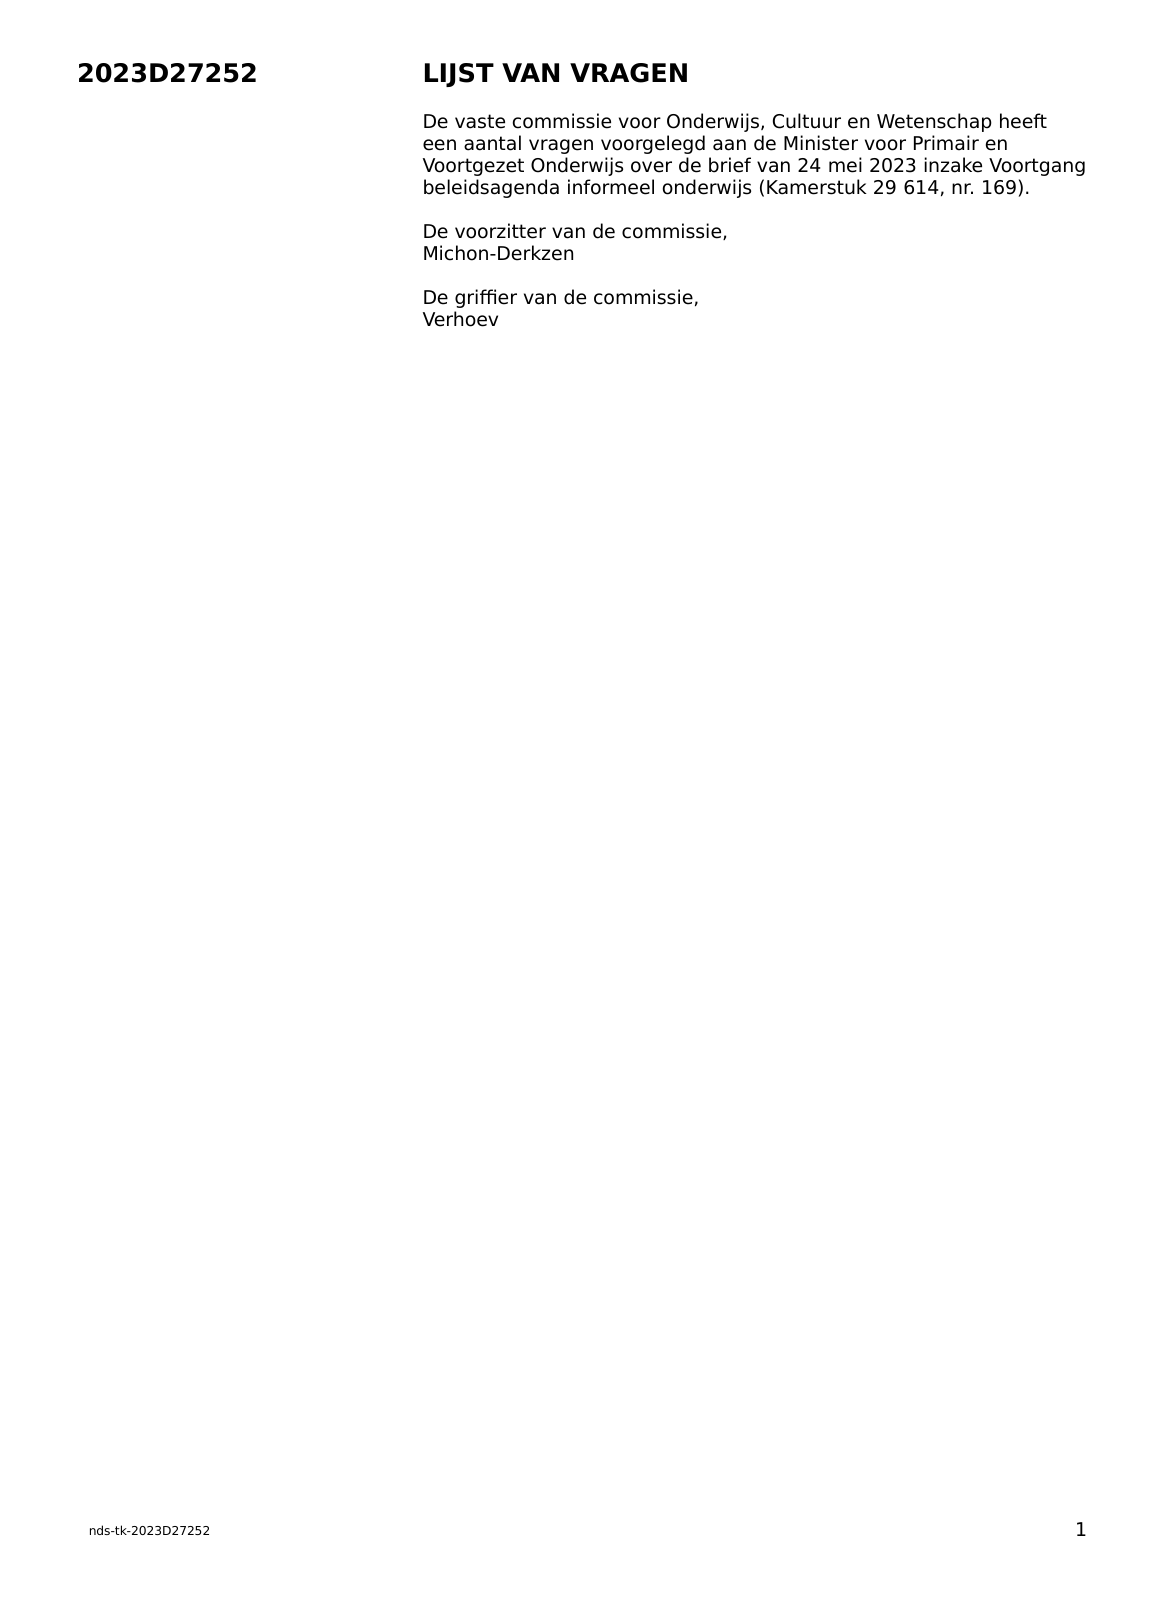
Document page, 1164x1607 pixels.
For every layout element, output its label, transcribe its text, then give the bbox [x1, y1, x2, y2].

text Michon-Derkzen [422, 243, 1087, 265]
text De griffier van de commissie, [422, 287, 1087, 309]
text nds-tk-2023D27252 [88, 1524, 323, 1538]
text De voorzitter van de commissie, [422, 221, 1087, 243]
text 2023D27252 LIJST VAN VRAGEN [77, 59, 1087, 89]
text Verhoev [422, 309, 1087, 331]
text De vaste commissie voor Onderwijs, Cultuur en Wetenschap heeft een aantal vragen voorgelegd aan de Minister voor Primair en Voortgezet Onderwijs over de brief van 24 mei 2023 inzake Voortgang beleidsagenda informeel onderwijs (Kamerstuk 29 614, nr. 169). [422, 111, 1087, 199]
